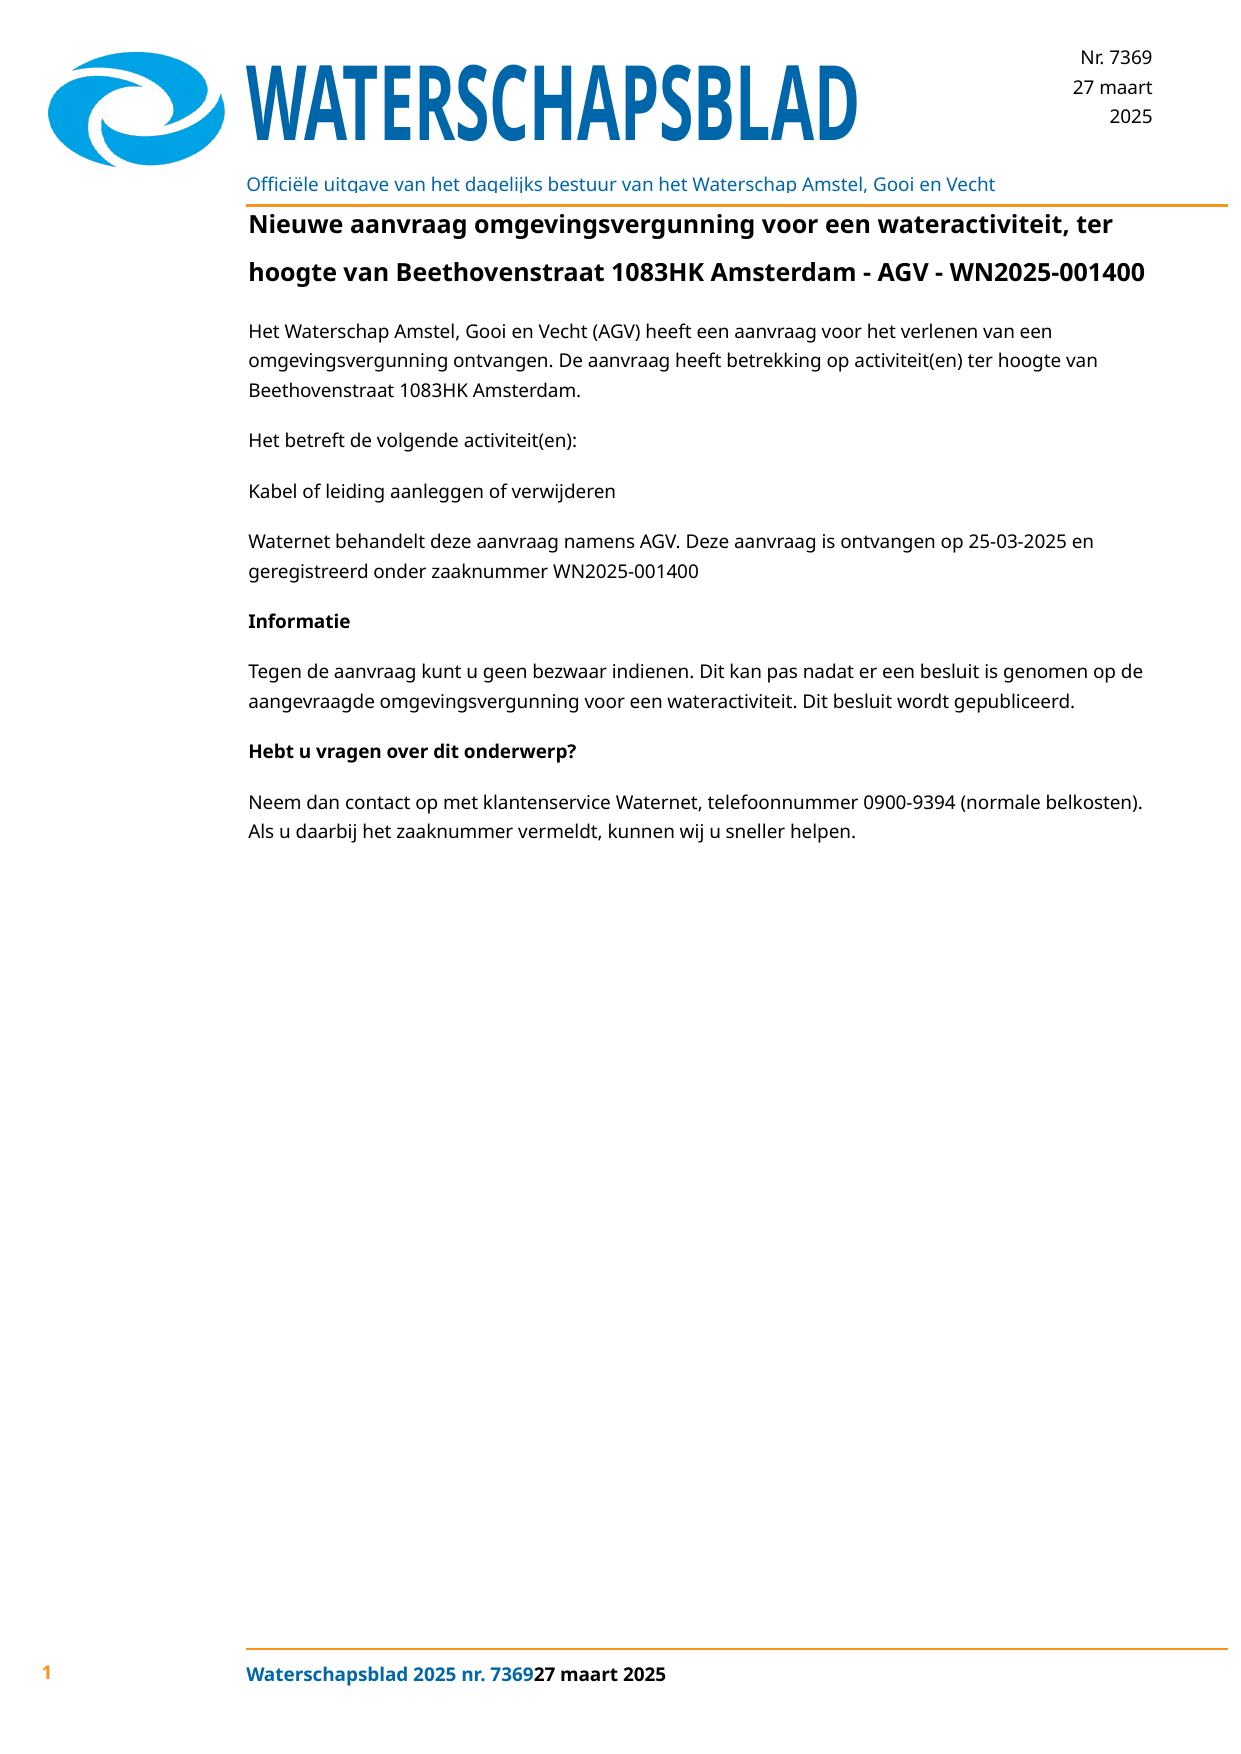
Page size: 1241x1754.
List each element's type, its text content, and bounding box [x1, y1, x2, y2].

text Waternet behandelt deze aanvraag namens AGV. Deze aanvraag is ontvangen op 25-03-2025 en geregistreerd onder zaaknummer WN2025-001400 [248, 528, 1152, 584]
text Nieuwe aanvraag omgevingsvergunning voor een wateractiviteit, ter hoogte van Beethovenstraat 1083HK Amsterdam - AGV - WN2025-001400 [248, 207, 1152, 288]
text Informatie [248, 608, 1152, 634]
text Tegen de aanvraag kunt u geen bezwaar indienen. Dit kan pas nadat er een besluit is genomen op de aangevraagde omgevingsvergunning voor een wateractiviteit. Dit besluit wordt gepubliceerd. [248, 659, 1152, 714]
text Hebt u vragen over dit onderwerp? [248, 739, 1152, 764]
text Kabel of leiding aanleggen of verwijderen [248, 478, 1152, 504]
text Het Waterschap Amstel, Gooi en Vecht (AGV) heeft een aanvraag voor het verlenen van een omgevingsvergunning ontvangen. De aanvraag heeft betrekking op activiteit(en) ter hoogte van Beethovenstraat 1083HK Amsterdam. [248, 318, 1152, 403]
text Het betreft de volgende activiteit(en): [248, 427, 1152, 453]
picture [41, 47, 231, 172]
text Neem dan contact op met klantenservice Waternet, telefoonnummer 0900-9394 (normale belkosten). Als u daarbij het zaaknummer vermeldt, kunnen wij u sneller helpen. [248, 789, 1152, 844]
